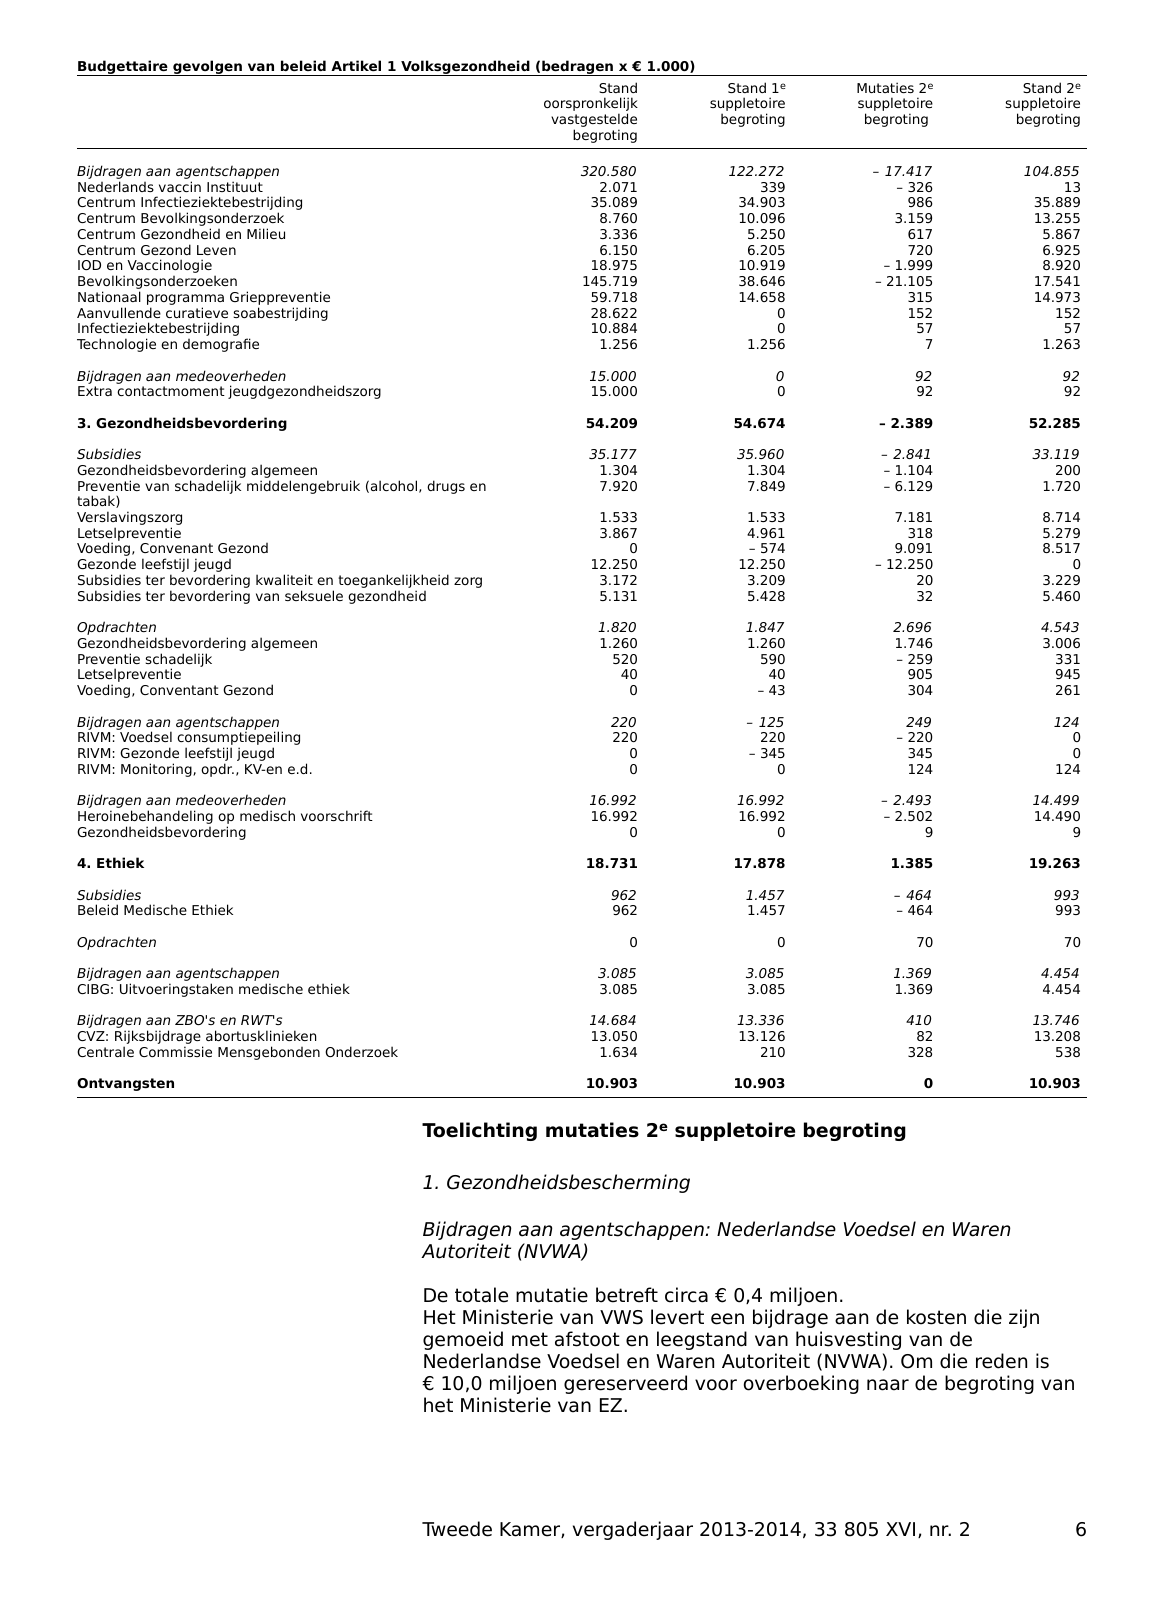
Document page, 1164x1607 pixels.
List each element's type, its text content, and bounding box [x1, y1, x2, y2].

table_cell 54.674 [644, 416, 791, 431]
subtitle Toelichting mutaties 2e suppletoire begroting [422, 1120, 1087, 1142]
table_cell [791, 998, 939, 1013]
table_cell 28.622 [496, 305, 644, 321]
table_cell 92 [791, 384, 939, 400]
table_cell 0 [939, 730, 1087, 746]
table_cell 10.903 [644, 1076, 791, 1097]
table_cell 124 [939, 714, 1087, 730]
table_cell 10.096 [644, 211, 791, 227]
table_cell [496, 919, 644, 934]
table_cell 82 [791, 1029, 939, 1045]
table_cell 14.658 [644, 290, 791, 305]
table_cell 17.878 [644, 856, 791, 872]
table_cell 1.260 [496, 636, 644, 651]
table_cell Bijdragen aan ZBO's en RWT's [77, 1013, 496, 1029]
table_cell [77, 400, 496, 416]
text De totale mutatie betreft circa € 0,4 miljoen. [422, 1285, 1087, 1307]
table_cell [791, 872, 939, 887]
table_cell [77, 872, 496, 887]
table_cell 92 [939, 384, 1087, 400]
table_cell 12.250 [496, 557, 644, 573]
table_cell 993 [939, 903, 1087, 919]
table_cell 14.490 [939, 809, 1087, 824]
table_cell 3.172 [496, 573, 644, 588]
table_cell 5.460 [939, 589, 1087, 604]
table_cell 17.541 [939, 274, 1087, 290]
table_cell 345 [791, 746, 939, 762]
table_cell 0 [644, 762, 791, 777]
table_cell [791, 950, 939, 966]
table_cell Infectieziektebestrijding [77, 321, 496, 337]
table_cell [939, 699, 1087, 714]
table_cell 52.285 [939, 416, 1087, 431]
table_cell [77, 76, 496, 148]
table_cell – 2.389 [791, 416, 939, 431]
table_cell 220 [496, 714, 644, 730]
table_cell Bijdragen aan medeoverheden [77, 793, 496, 809]
table_cell IOD en Vaccinologie [77, 258, 496, 274]
table_cell 905 [791, 667, 939, 683]
table_cell 0 [496, 541, 644, 557]
table_cell 13.746 [939, 1013, 1087, 1029]
table_cell 5.428 [644, 589, 791, 604]
table_cell Voeding, Convenant Gezond [77, 541, 496, 557]
table_cell [939, 149, 1087, 164]
table_cell [496, 840, 644, 856]
table_cell 249 [791, 714, 939, 730]
table_cell 410 [791, 1013, 939, 1029]
table_cell 1.263 [939, 337, 1087, 353]
table_cell – 220 [791, 730, 939, 746]
table_cell [77, 998, 496, 1013]
table_cell RIVM: Voedsel consumptiepeiling [77, 730, 496, 746]
table_cell [791, 400, 939, 416]
table_cell 1.256 [496, 337, 644, 353]
table_cell 14.499 [939, 793, 1087, 809]
table_cell Opdrachten [77, 935, 496, 950]
table_cell 7.181 [791, 510, 939, 526]
table_cell 5.867 [939, 227, 1087, 242]
table_cell Centrum Gezondheid en Milieu [77, 227, 496, 242]
table_cell – 464 [791, 888, 939, 903]
table_cell 320.580 [496, 164, 644, 179]
table_cell 40 [496, 667, 644, 683]
table_cell 10.903 [939, 1076, 1087, 1097]
table_cell 0 [939, 557, 1087, 573]
table_cell 7.920 [496, 479, 644, 510]
table_cell 12.250 [644, 557, 791, 573]
table_cell 6.150 [496, 243, 644, 258]
table_cell – 2.493 [791, 793, 939, 809]
table_cell 13.208 [939, 1029, 1087, 1045]
table_cell [77, 840, 496, 856]
table_cell [496, 699, 644, 714]
table_cell Extra contactmoment jeugdgezondheidszorg [77, 384, 496, 400]
table_cell Mutaties 2e suppletoire begroting [791, 76, 939, 148]
table_cell [939, 400, 1087, 416]
table_cell 4. Ethiek [77, 856, 496, 872]
table_cell [644, 777, 791, 793]
table_cell 1.385 [791, 856, 939, 872]
table_cell 38.646 [644, 274, 791, 290]
table_cell Aanvullende curatieve soabestrijding [77, 305, 496, 321]
table_cell [77, 919, 496, 934]
table_cell – 345 [644, 746, 791, 762]
table_cell 13.255 [939, 211, 1087, 227]
table_cell 0 [939, 746, 1087, 762]
table_cell 6.925 [939, 243, 1087, 258]
table_cell [496, 777, 644, 793]
table_cell [791, 604, 939, 620]
table_cell [939, 840, 1087, 856]
table_cell 8.517 [939, 541, 1087, 557]
table_cell Centrum Bevolkingsonderzoek [77, 211, 496, 227]
table_cell – 574 [644, 541, 791, 557]
table_cell [939, 998, 1087, 1013]
table_cell 5.131 [496, 589, 644, 604]
table_cell 3.085 [644, 982, 791, 997]
subtitle 1. Gezondheidsbescherming [422, 1172, 1087, 1194]
table_cell – 125 [644, 714, 791, 730]
table_cell [77, 777, 496, 793]
table_cell [496, 604, 644, 620]
table_cell 152 [791, 305, 939, 321]
table_cell [644, 400, 791, 416]
table_cell 92 [939, 368, 1087, 384]
table_cell [791, 840, 939, 856]
table_cell [939, 604, 1087, 620]
table_cell 13.126 [644, 1029, 791, 1045]
table_cell [939, 872, 1087, 887]
table_cell 7.849 [644, 479, 791, 510]
table_cell Centrale Commissie Mensgebonden Onderzoek [77, 1045, 496, 1060]
table_cell [939, 919, 1087, 934]
table_cell 617 [791, 227, 939, 242]
table_cell 3.085 [644, 966, 791, 982]
table_cell 0 [496, 825, 644, 840]
table_cell RIVM: Monitoring, opdr., KV-en e.d. [77, 762, 496, 777]
table_cell 0 [644, 321, 791, 337]
table_cell 2.071 [496, 180, 644, 195]
table_cell – 1.104 [791, 463, 939, 478]
table_cell 304 [791, 683, 939, 699]
table_cell 145.719 [496, 274, 644, 290]
table_cell 5.250 [644, 227, 791, 242]
table_cell 14.684 [496, 1013, 644, 1029]
table_cell Gezondheidsbevordering algemeen [77, 463, 496, 478]
table_cell Subsidies ter bevordering kwaliteit en toegankelijkheid zorg [77, 573, 496, 588]
table_cell 3.229 [939, 573, 1087, 588]
table_cell 0 [496, 762, 644, 777]
table_cell [496, 400, 644, 416]
text Het Ministerie van VWS levert een bijdrage aan de kosten die zijn gemoeid met afstoot en leegstand van huisvesting van de Nederlandse Voedsel en Waren Autoriteit (NVWA). Om die reden is € 10,0 miljoen gereserveerd voor overboeking naar de begroting van het Ministerie van EZ. [422, 1307, 1087, 1417]
table_cell [644, 431, 791, 447]
table_cell [644, 998, 791, 1013]
table_cell [791, 777, 939, 793]
table_cell 18.731 [496, 856, 644, 872]
table_cell 9.091 [791, 541, 939, 557]
table_cell [939, 950, 1087, 966]
table_cell 70 [939, 935, 1087, 950]
table_cell 124 [939, 762, 1087, 777]
table_cell Gezondheidsbevordering [77, 825, 496, 840]
table_cell [77, 1060, 496, 1076]
table_cell Bevolkingsonderzoeken [77, 274, 496, 290]
table_cell 15.000 [496, 384, 644, 400]
table_cell 13.050 [496, 1029, 644, 1045]
table_cell 1.720 [939, 479, 1087, 510]
table_cell [496, 431, 644, 447]
table_cell 70 [791, 935, 939, 950]
table_cell – 12.250 [791, 557, 939, 573]
table_cell 152 [939, 305, 1087, 321]
table_cell 0 [496, 746, 644, 762]
table_cell 0 [644, 384, 791, 400]
table_cell 57 [791, 321, 939, 337]
table_cell 8.920 [939, 258, 1087, 274]
table_cell [644, 604, 791, 620]
table_cell 10.884 [496, 321, 644, 337]
table_cell – 1.999 [791, 258, 939, 274]
table_cell 13.336 [644, 1013, 791, 1029]
table_cell 8.714 [939, 510, 1087, 526]
table_cell Subsidies ter bevordering van seksuele gezondheid [77, 589, 496, 604]
table_cell 57 [939, 321, 1087, 337]
table_cell [644, 872, 791, 887]
table_cell [77, 699, 496, 714]
table_cell [791, 431, 939, 447]
table_cell Centrum Infectieziektebestrijding [77, 195, 496, 211]
table_cell [77, 431, 496, 447]
table_cell CIBG: Uitvoeringstaken medische ethiek [77, 982, 496, 997]
table_cell 4.454 [939, 982, 1087, 997]
table_cell 220 [644, 730, 791, 746]
table_cell Verslavingszorg [77, 510, 496, 526]
table_cell 3.336 [496, 227, 644, 242]
table_cell [791, 1060, 939, 1076]
table_cell 8.760 [496, 211, 644, 227]
table_cell 16.992 [644, 809, 791, 824]
table_cell Preventie schadelijk [77, 651, 496, 667]
table_cell 200 [939, 463, 1087, 478]
table_cell 1.369 [791, 982, 939, 997]
table_cell 1.847 [644, 620, 791, 636]
table_cell 962 [496, 888, 644, 903]
table_cell 7 [791, 337, 939, 353]
table_cell Preventie van schadelijk middelengebruik (alcohol, drugs en tabak) [77, 479, 496, 510]
table_cell 0 [644, 368, 791, 384]
table_cell Voeding, Conventant Gezond [77, 683, 496, 699]
table_cell Letselpreventie [77, 526, 496, 541]
table_cell Subsidies [77, 447, 496, 463]
table_cell 339 [644, 180, 791, 195]
table_cell [77, 149, 496, 164]
table_cell [77, 604, 496, 620]
table_cell 3.159 [791, 211, 939, 227]
table_cell Gezondheidsbevordering algemeen [77, 636, 496, 651]
table_cell 54.209 [496, 416, 644, 431]
table_cell [496, 872, 644, 887]
table_cell 3.085 [496, 982, 644, 997]
table_cell 993 [939, 888, 1087, 903]
table_cell 1.457 [644, 903, 791, 919]
table_cell 590 [644, 651, 791, 667]
table_cell 13 [939, 180, 1087, 195]
table_cell 92 [791, 368, 939, 384]
table_cell 14.973 [939, 290, 1087, 305]
table_cell 538 [939, 1045, 1087, 1060]
table_cell 40 [644, 667, 791, 683]
table_cell Centrum Gezond Leven [77, 243, 496, 258]
table_cell Stand oorspronkelijk vastgestelde begroting [496, 76, 644, 148]
table_cell 35.177 [496, 447, 644, 463]
table_cell 328 [791, 1045, 939, 1060]
table_cell – 259 [791, 651, 939, 667]
table_cell 720 [791, 243, 939, 258]
table_cell 315 [791, 290, 939, 305]
table_cell 0 [644, 825, 791, 840]
table_cell 20 [791, 573, 939, 588]
table_cell Beleid Medische Ethiek [77, 903, 496, 919]
table_cell 10.919 [644, 258, 791, 274]
table_cell CVZ: Rijksbijdrage abortusklinieken [77, 1029, 496, 1045]
table_cell 3.209 [644, 573, 791, 588]
table_cell 945 [939, 667, 1087, 683]
table_cell [791, 919, 939, 934]
table_cell [644, 699, 791, 714]
table_cell 1.533 [644, 510, 791, 526]
table_cell Gezonde leefstijl jeugd [77, 557, 496, 573]
table_cell 15.000 [496, 368, 644, 384]
table_cell 0 [644, 305, 791, 321]
table_cell Opdrachten [77, 620, 496, 636]
table_cell Bijdragen aan medeoverheden [77, 368, 496, 384]
table_cell 9 [791, 825, 939, 840]
table_cell 19.263 [939, 856, 1087, 872]
table_cell [644, 149, 791, 164]
table_cell [644, 1060, 791, 1076]
table_cell 104.855 [939, 164, 1087, 179]
table_cell Technologie en demografie [77, 337, 496, 353]
table_cell [644, 919, 791, 934]
table_cell 35.960 [644, 447, 791, 463]
table_cell 210 [644, 1045, 791, 1060]
table_cell Stand 1e suppletoire begroting [644, 76, 791, 148]
table_cell 962 [496, 903, 644, 919]
table_cell 3. Gezondheidsbevordering [77, 416, 496, 431]
table_cell 124 [791, 762, 939, 777]
table_cell 2.696 [791, 620, 939, 636]
table_cell [496, 1060, 644, 1076]
table_cell 0 [496, 935, 644, 950]
table_cell 220 [496, 730, 644, 746]
table_cell [939, 353, 1087, 368]
table_cell 1.634 [496, 1045, 644, 1060]
table_cell – 6.129 [791, 479, 939, 510]
table_cell [939, 1060, 1087, 1076]
table_cell 0 [496, 683, 644, 699]
table_cell 9 [939, 825, 1087, 840]
table_cell 35.889 [939, 195, 1087, 211]
table_cell [644, 950, 791, 966]
table_cell Stand 2e suppletoire begroting [939, 76, 1087, 148]
table_cell 986 [791, 195, 939, 211]
table_cell [939, 777, 1087, 793]
table_cell Heroinebehandeling op medisch voorschrift [77, 809, 496, 824]
table_cell [496, 998, 644, 1013]
table_cell Subsidies [77, 888, 496, 903]
table_cell [496, 353, 644, 368]
table_cell 16.992 [496, 809, 644, 824]
table_cell – 2.841 [791, 447, 939, 463]
table_cell 5.279 [939, 526, 1087, 541]
table_cell 32 [791, 589, 939, 604]
table_cell 6.205 [644, 243, 791, 258]
table_cell [77, 950, 496, 966]
table_cell [496, 950, 644, 966]
table_cell 1.369 [791, 966, 939, 982]
table_cell 331 [939, 651, 1087, 667]
table_cell 1.260 [644, 636, 791, 651]
table_cell Ontvangsten [77, 1076, 496, 1097]
table_cell 1.256 [644, 337, 791, 353]
table_cell 3.085 [496, 966, 644, 982]
table_cell RIVM: Gezonde leefstijl jeugd [77, 746, 496, 762]
table_cell – 17.417 [791, 164, 939, 179]
table_cell [791, 353, 939, 368]
table_cell – 43 [644, 683, 791, 699]
table_cell 10.903 [496, 1076, 644, 1097]
table_cell Bijdragen aan agentschappen [77, 164, 496, 179]
table_cell 1.533 [496, 510, 644, 526]
table_cell 0 [791, 1076, 939, 1097]
table_cell – 21.105 [791, 274, 939, 290]
table_cell 1.820 [496, 620, 644, 636]
table_cell – 326 [791, 180, 939, 195]
table_cell 0 [644, 935, 791, 950]
table_cell 16.992 [496, 793, 644, 809]
table_cell 4.961 [644, 526, 791, 541]
table_cell Letselpreventie [77, 667, 496, 683]
table_cell 33.119 [939, 447, 1087, 463]
table_cell [791, 149, 939, 164]
table_cell – 2.502 [791, 809, 939, 824]
table_cell [644, 353, 791, 368]
table_cell 16.992 [644, 793, 791, 809]
table_cell 1.457 [644, 888, 791, 903]
table_cell 122.272 [644, 164, 791, 179]
table_cell [644, 840, 791, 856]
table_cell [77, 353, 496, 368]
table_cell 4.543 [939, 620, 1087, 636]
table_cell [939, 431, 1087, 447]
table_cell 1.304 [496, 463, 644, 478]
table_cell 318 [791, 526, 939, 541]
table_cell Nederlands vaccin Instituut [77, 180, 496, 195]
table_cell Nationaal programma Grieppreventie [77, 290, 496, 305]
table_cell 18.975 [496, 258, 644, 274]
table_cell 1.304 [644, 463, 791, 478]
table_cell 3.867 [496, 526, 644, 541]
table_cell [791, 699, 939, 714]
table_cell Bijdragen aan agentschappen [77, 966, 496, 982]
table_cell 261 [939, 683, 1087, 699]
table_cell 34.903 [644, 195, 791, 211]
table_cell 520 [496, 651, 644, 667]
table_cell 4.454 [939, 966, 1087, 982]
table_cell 59.718 [496, 290, 644, 305]
table_cell 1.746 [791, 636, 939, 651]
table_cell Bijdragen aan agentschappen [77, 714, 496, 730]
table_cell 3.006 [939, 636, 1087, 651]
table_header Budgettaire gevolgen van beleid Artikel 1 Volksgezondheid (bedragen x € 1.000) [77, 59, 1087, 75]
table_cell 35.089 [496, 195, 644, 211]
table_cell – 464 [791, 903, 939, 919]
table_cell [496, 149, 644, 164]
subtitle Bijdragen aan agentschappen: Nederlandse Voedsel en Waren Autoriteit (NVWA) [422, 1219, 1087, 1263]
